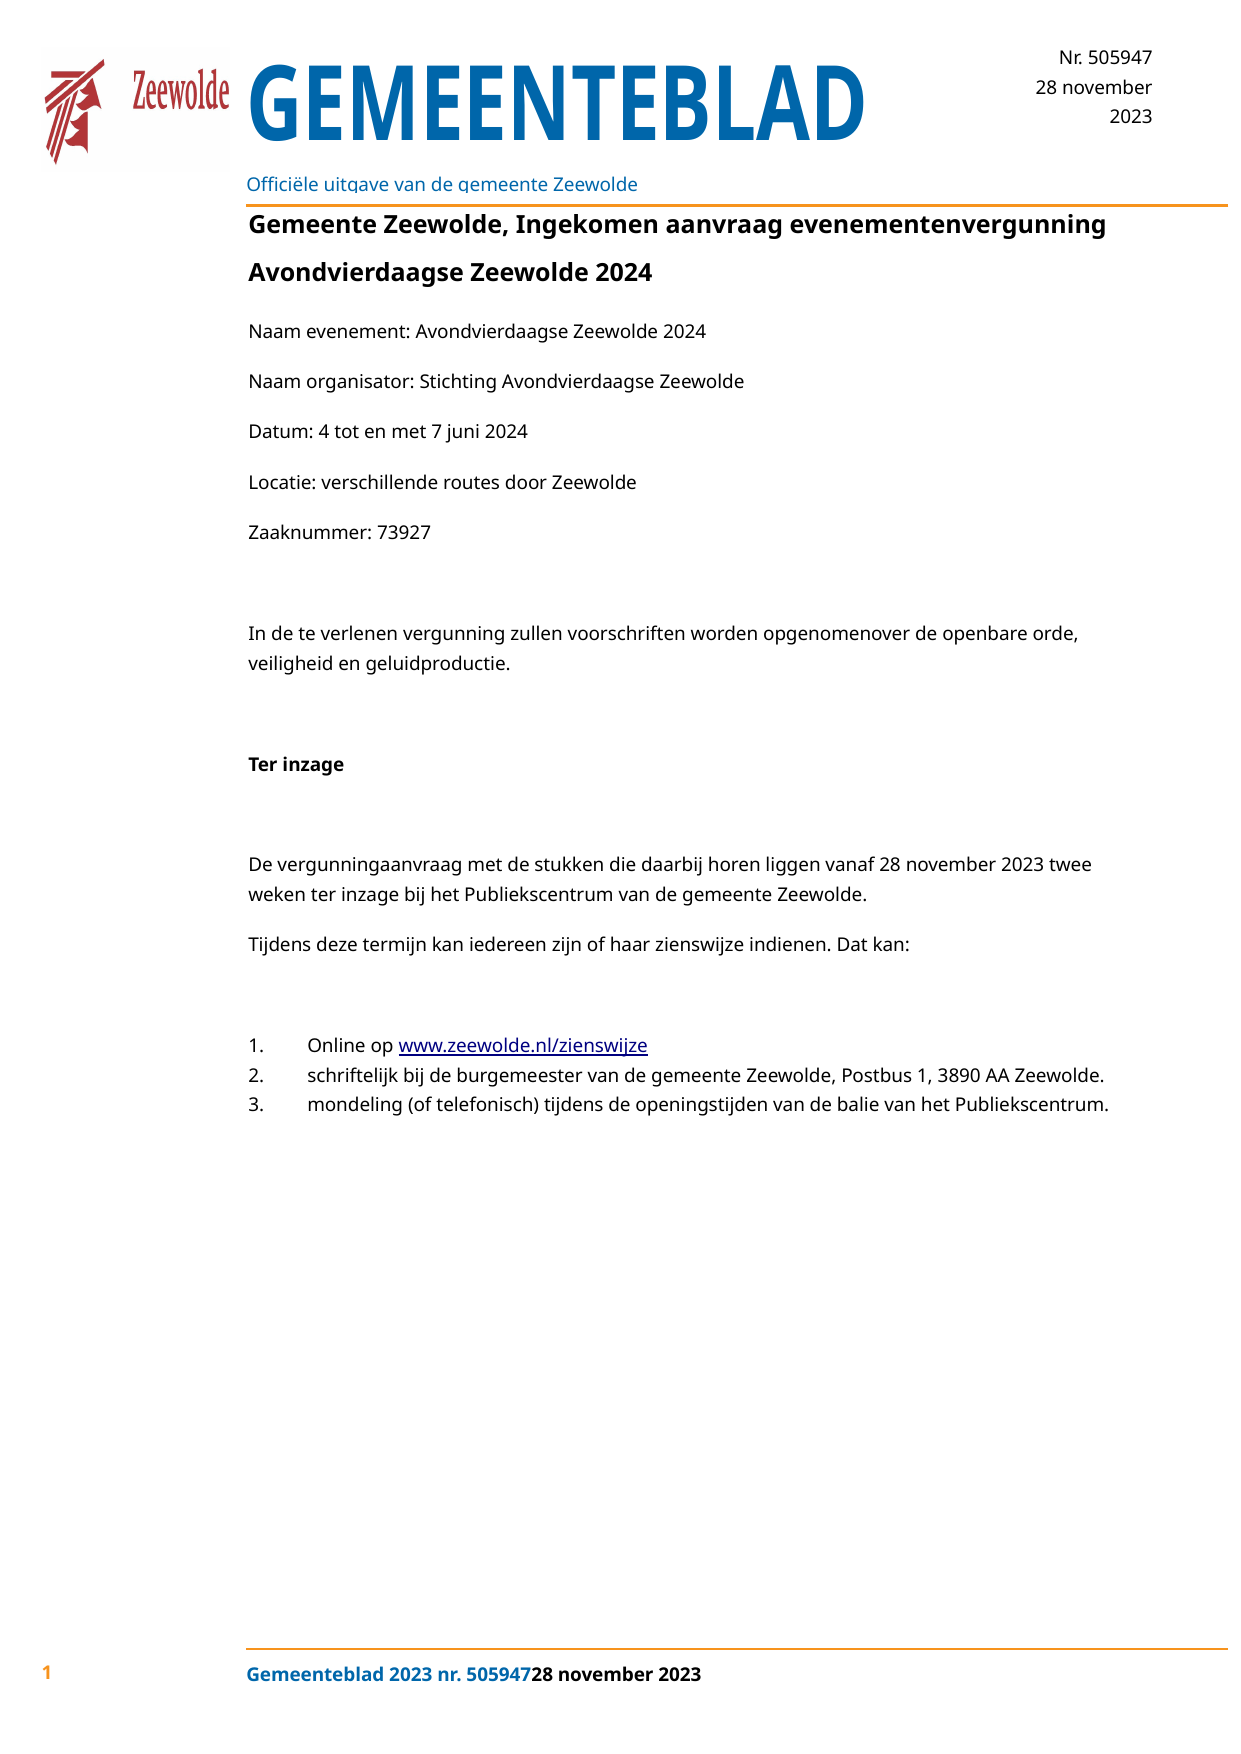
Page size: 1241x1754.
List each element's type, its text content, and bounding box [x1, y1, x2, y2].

text Tijdens deze termijn kan iedereen zijn of haar zienswijze indienen. Dat kan: [248, 932, 1152, 957]
text Gemeente Zeewolde, Ingekomen aanvraag evenementenvergunning Avondvierdaagse Zeewolde 2024 [248, 207, 1152, 288]
text Naam organisator: Stichting Avondvierdaagse Zeewolde [248, 368, 1152, 394]
text De vergunningaanvraag met de stukken die daarbij horen liggen vanaf 28 november 2023 twee weken ter inzage bij het Publiekscentrum van de gemeente Zeewolde. [248, 852, 1152, 907]
list mondeling (of telefonisch) tijdens de openingstijden van de balie van het Publiekscentrum. [248, 1092, 1152, 1117]
text Datum: 4 tot en met 7 juni 2024 [248, 419, 1152, 444]
text Locatie: verschillende routes door Zeewolde [248, 469, 1152, 495]
picture [41, 47, 231, 172]
text Ter inzage [248, 751, 1152, 777]
list Online op www.zeewolde.nl/zienswijze [248, 1032, 1152, 1058]
text Zaaknummer: 73927 [248, 519, 1152, 545]
text In de te verlenen vergunning zullen voorschriften worden opgenomenover de openbare orde, veiligheid en geluidproductie. [248, 620, 1152, 676]
list schriftelijk bij de burgemeester van de gemeente Zeewolde, Postbus 1, 3890 AA Zeewolde. [248, 1062, 1152, 1088]
text Naam evenement: Avondvierdaagse Zeewolde 2024 [248, 318, 1152, 344]
